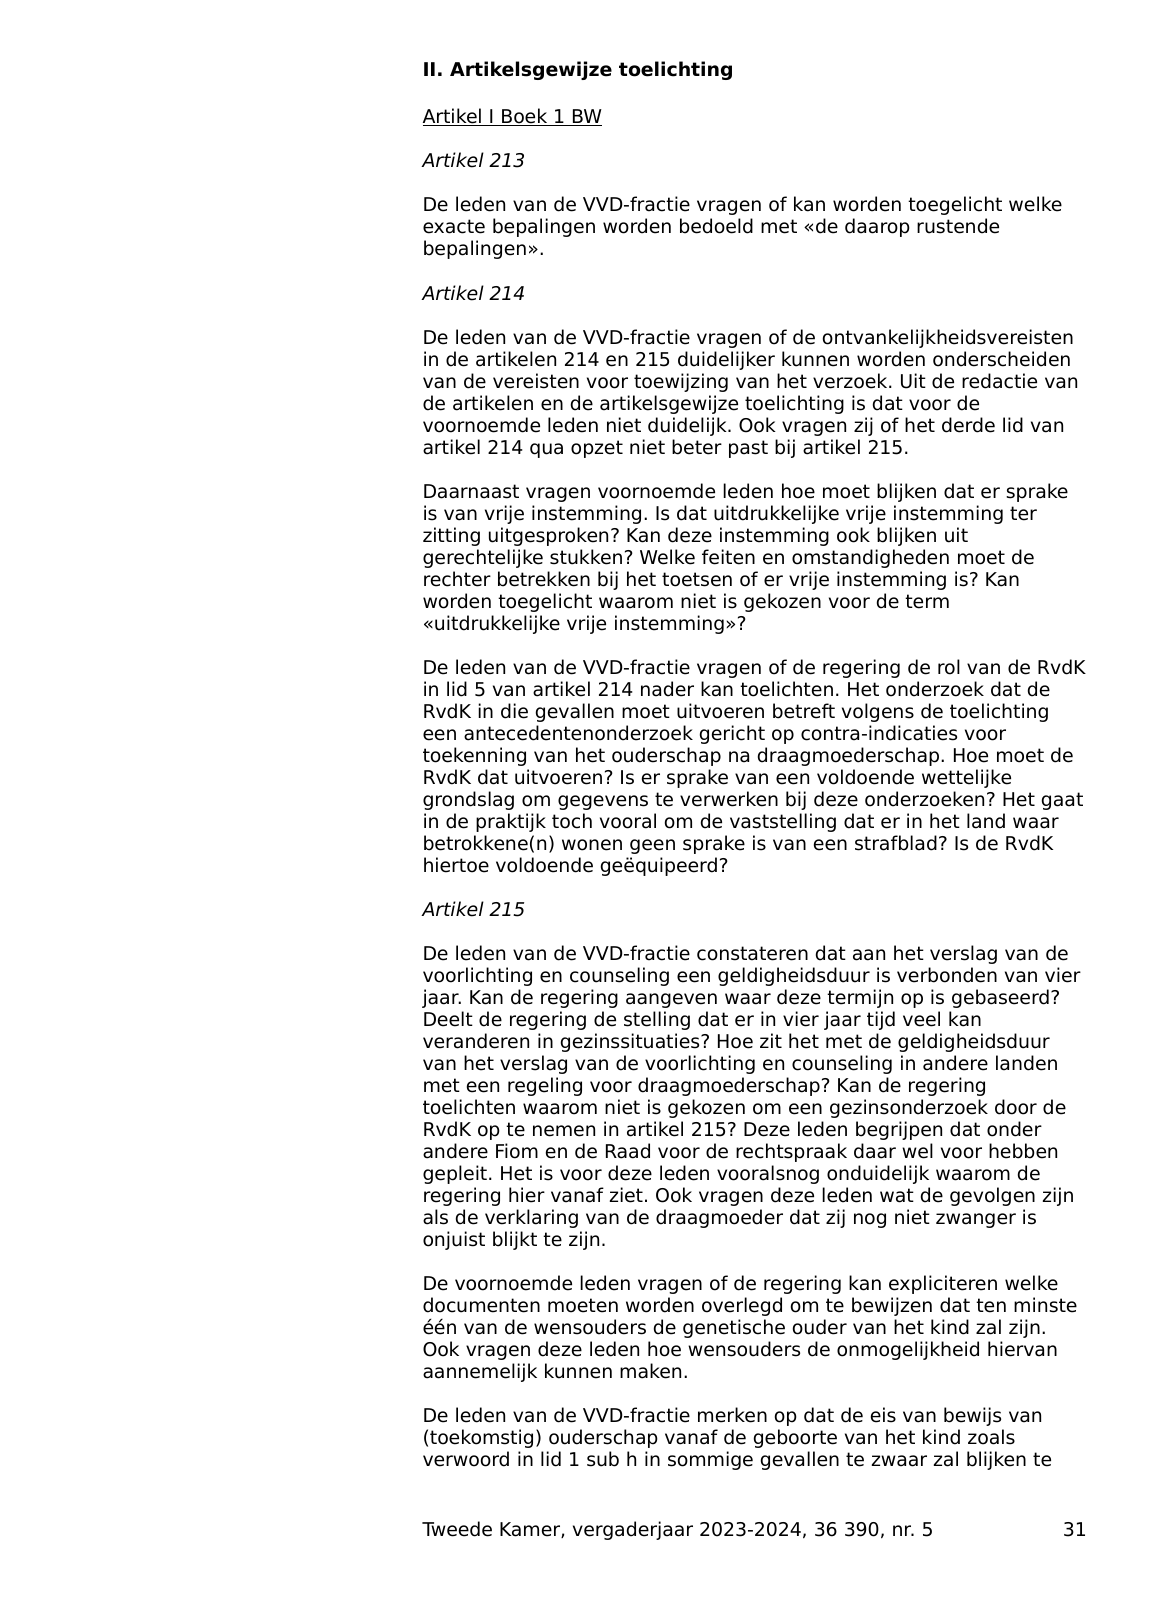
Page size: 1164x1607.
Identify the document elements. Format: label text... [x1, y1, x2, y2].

text De leden van de VVD-fractie vragen of kan worden toegelicht welke exacte bepalingen worden bedoeld met «de daarop rustende bepalingen». [422, 194, 1087, 260]
subtitle Artikel 214 [422, 282, 1087, 304]
subtitle Artikel I Boek 1 BW [422, 106, 1087, 128]
text De leden van de VVD-fractie vragen of de regering de rol van de RvdK in lid 5 van artikel 214 nader kan toelichten. Het onderzoek dat de RvdK in die gevallen moet uitvoeren betreft volgens de toelichting een antecedentenonderzoek gericht op contra-indicaties voor toekenning van het ouderschap na draagmoederschap. Hoe moet de RvdK dat uitvoeren? Is er sprake van een voldoende wettelijke grondslag om gegevens te verwerken bij deze onderzoeken? Het gaat in de praktijk toch vooral om de vaststelling dat er in het land waar betrokkene(n) wonen geen sprake is van een strafblad? Is de RvdK hiertoe voldoende geëquipeerd? [422, 657, 1087, 877]
subtitle Artikel 215 [422, 899, 1087, 921]
subtitle Artikel 213 [422, 150, 1087, 172]
text De leden van de VVD-fractie constateren dat aan het verslag van de voorlichting en counseling een geldigheidsduur is verbonden van vier jaar. Kan de regering aangeven waar deze termijn op is gebaseerd? Deelt de regering de stelling dat er in vier jaar tijd veel kan veranderen in gezinssituaties? Hoe zit het met de geldigheidsduur van het verslag van de voorlichting en counseling in andere landen met een regeling voor draagmoederschap? Kan de regering toelichten waarom niet is gekozen om een gezinsonderzoek door de RvdK op te nemen in artikel 215? Deze leden begrijpen dat onder andere Fiom en de Raad voor de rechtspraak daar wel voor hebben gepleit. Het is voor deze leden vooralsnog onduidelijk waarom de regering hier vanaf ziet. Ook vragen deze leden wat de gevolgen zijn als de verklaring van de draagmoeder dat zij nog niet zwanger is onjuist blijkt te zijn. [422, 943, 1087, 1251]
text De leden van de VVD-fractie vragen of de ontvankelijkheidsvereisten in de artikelen 214 en 215 duidelijker kunnen worden onderscheiden van de vereisten voor toewijzing van het verzoek. Uit de redactie van de artikelen en de artikelsgewijze toelichting is dat voor de voornoemde leden niet duidelijk. Ook vragen zij of het derde lid van artikel 214 qua opzet niet beter past bij artikel 215. [422, 327, 1087, 458]
text De leden van de VVD-fractie merken op dat de eis van bewijs van (toekomstig) ouderschap vanaf de geboorte van het kind zoals verwoord in lid 1 sub h in sommige gevallen te zwaar zal blijken te [422, 1405, 1087, 1471]
subtitle II. Artikelsgewijze toelichting [422, 59, 1087, 81]
text Daarnaast vragen voornoemde leden hoe moet blijken dat er sprake is van vrije instemming. Is dat uitdrukkelijke vrije instemming ter zitting uitgesproken? Kan deze instemming ook blijken uit gerechtelijke stukken? Welke feiten en omstandigheden moet de rechter betrekken bij het toetsen of er vrije instemming is? Kan worden toegelicht waarom niet is gekozen voor de term «uitdrukkelijke vrije instemming»? [422, 481, 1087, 634]
text De voornoemde leden vragen of de regering kan expliciteren welke documenten moeten worden overlegd om te bewijzen dat ten minste één van de wensouders de genetische ouder van het kind zal zijn. Ook vragen deze leden hoe wensouders de onmogelijkheid hiervan aannemelijk kunnen maken. [422, 1273, 1087, 1383]
